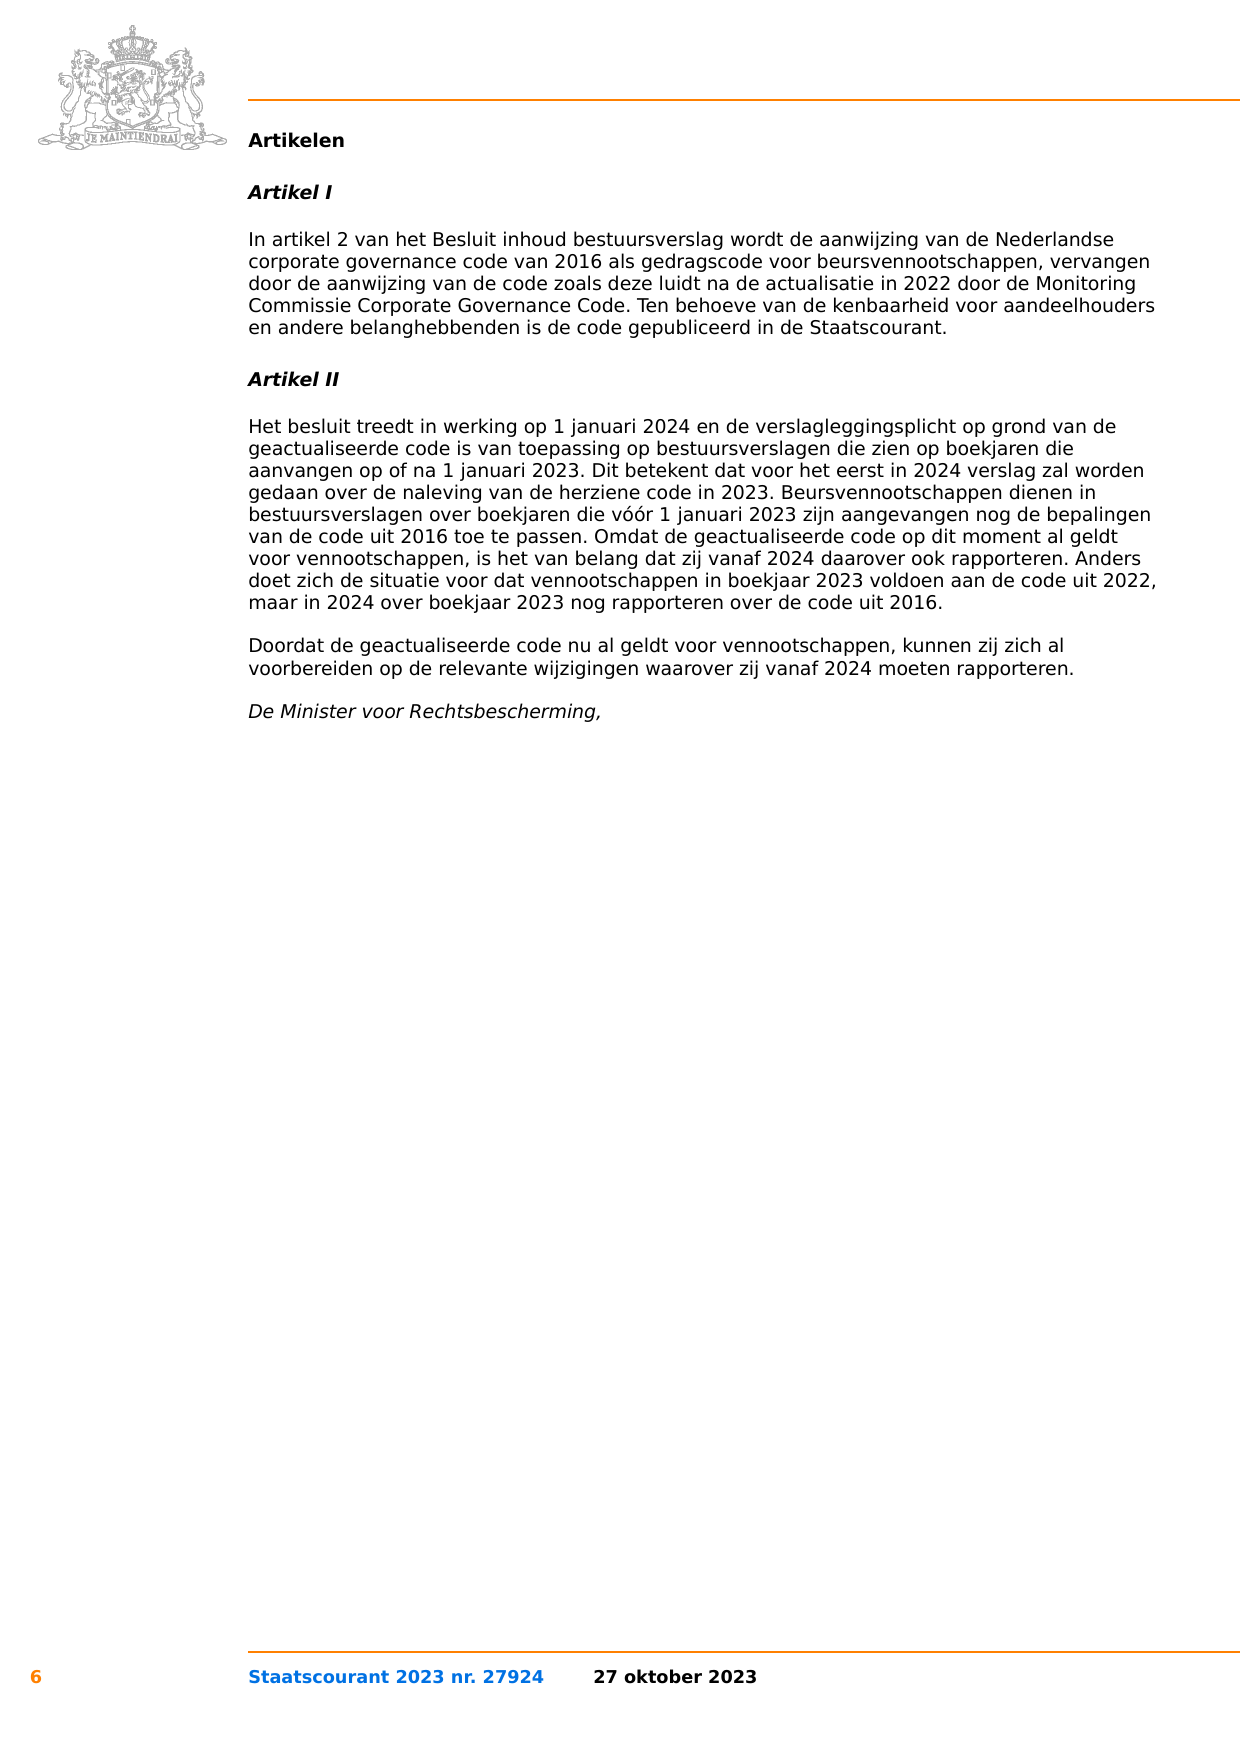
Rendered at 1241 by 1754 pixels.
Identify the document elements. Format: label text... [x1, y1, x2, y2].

text Het besluit treedt in werking op 1 januari 2024 en de verslagleggingsplicht op grond van de geactualiseerde code is van toepassing op bestuursverslagen die zien op boekjaren die aanvangen op of na 1 januari 2023. Dit betekent dat voor het eerst in 2024 verslag zal worden gedaan over de naleving van de herziene code in 2023. Beursvennootschappen dienen in bestuursverslagen over boekjaren die vóór 1 januari 2023 zijn aangevangen nog de bepalingen van de code uit 2016 toe te passen. Omdat de geactualiseerde code op dit moment al geldt voor vennootschappen, is het van belang dat zij vanaf 2024 daarover ook rapporteren. Anders doet zich de situatie voor dat vennootschappen in boekjaar 2023 voldoen aan de code uit 2022, maar in 2024 over boekjaar 2023 nog rapporteren over de code uit 2016. [248, 416, 1163, 613]
picture [38, 25, 227, 150]
text De Minister voor Rechtsbescherming, [248, 701, 1163, 723]
subtitle Artikel I [248, 182, 1163, 204]
subtitle Artikelen [248, 130, 1163, 152]
text In artikel 2 van het Besluit inhoud bestuursverslag wordt de aanwijzing van de Nederlandse corporate governance code van 2016 als gedragscode voor beursvennootschappen, vervangen door de aanwijzing van de code zoals deze luidt na de actualisatie in 2022 door de Monitoring Commissie Corporate Governance Code. Ten behoeve van de kenbaarheid voor aandeelhouders en andere belanghebbenden is de code gepubliceerd in de Staatscourant. [248, 229, 1163, 339]
subtitle Artikel II [248, 369, 1163, 391]
text Doordat de geactualiseerde code nu al geldt voor vennootschappen, kunnen zij zich al voorbereiden op de relevante wijzigingen waarover zij vanaf 2024 moeten rapporteren. [248, 635, 1163, 679]
